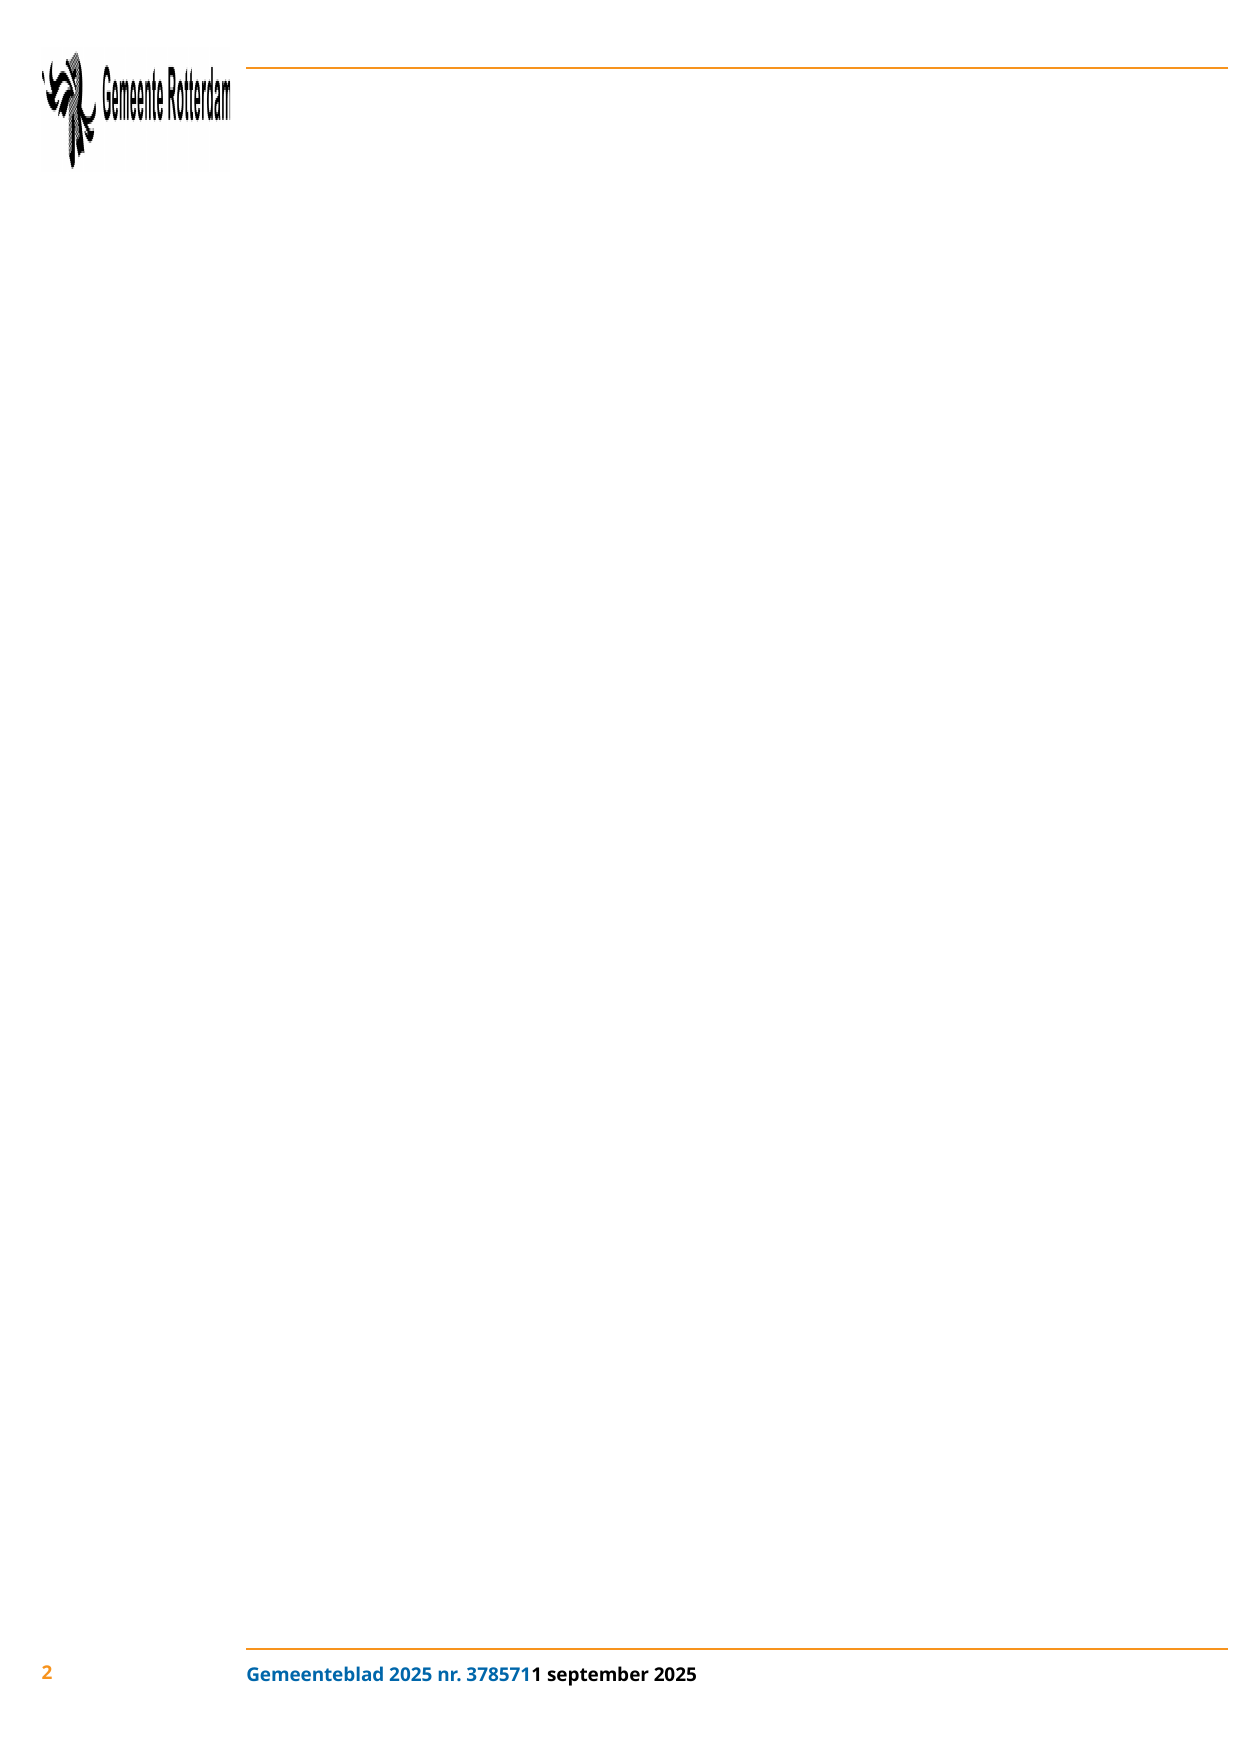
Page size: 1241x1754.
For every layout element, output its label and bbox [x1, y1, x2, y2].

picture [41, 47, 231, 172]
